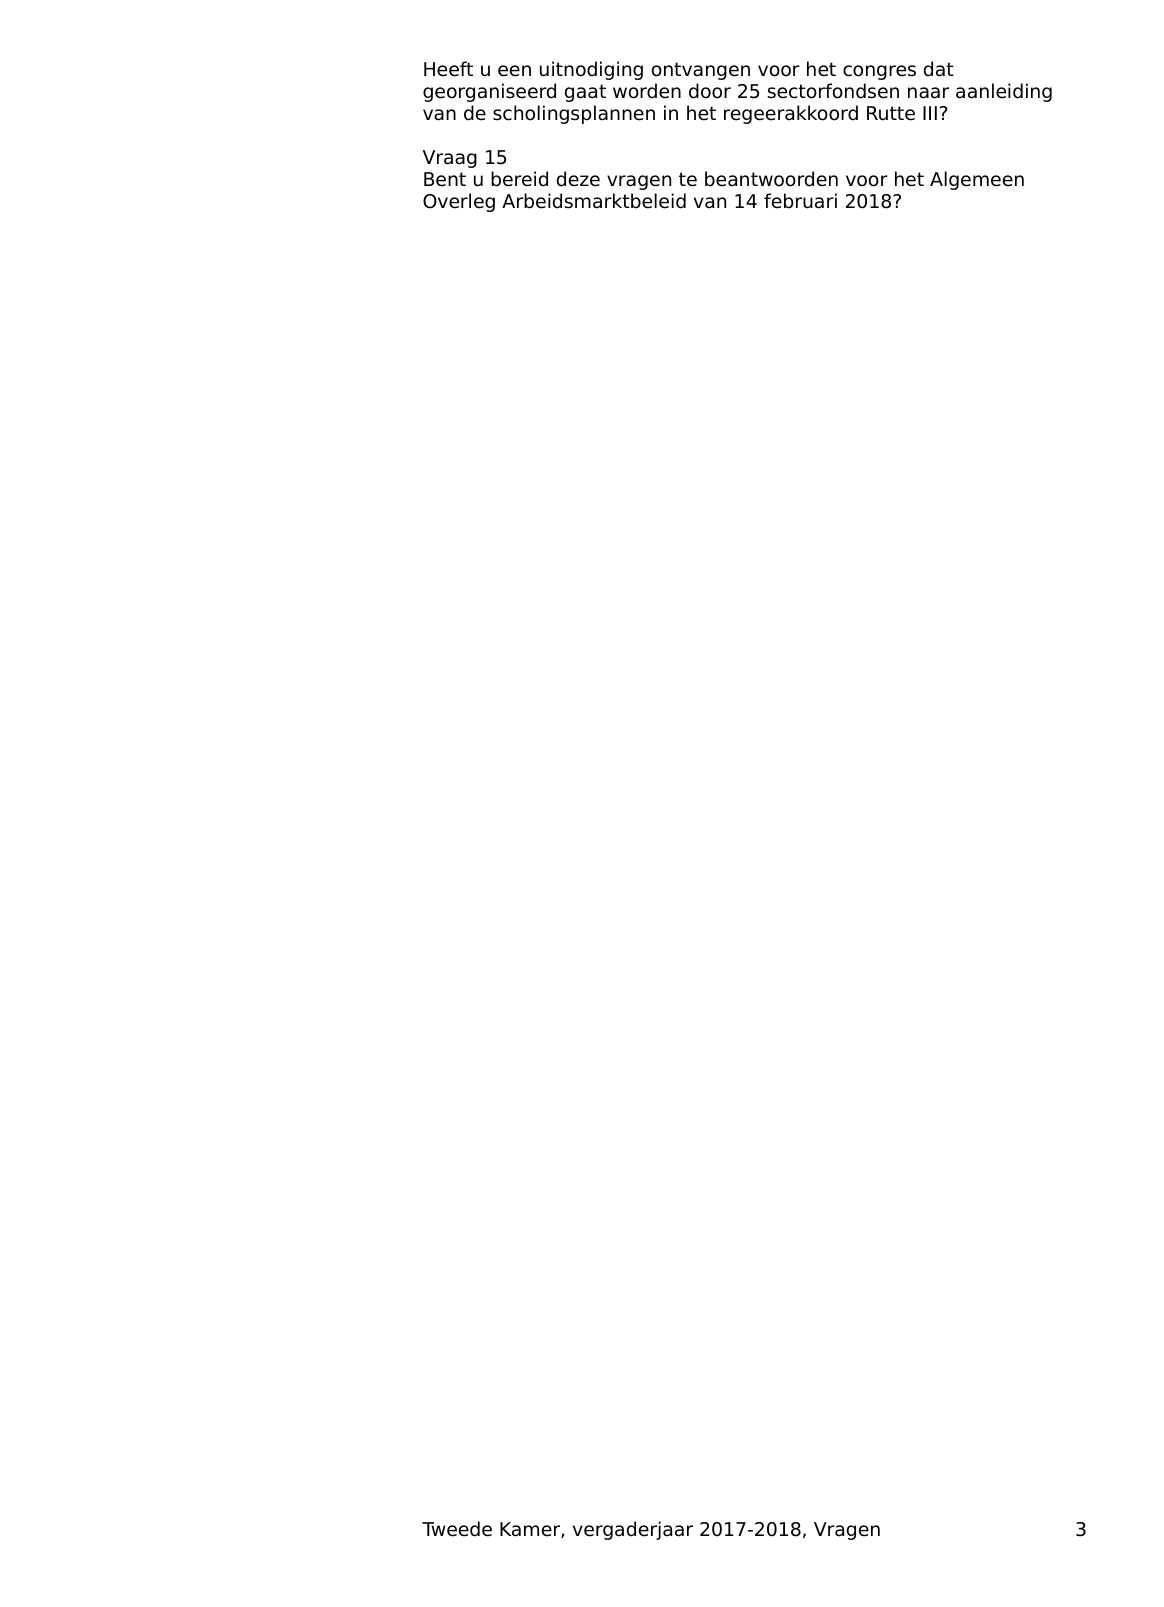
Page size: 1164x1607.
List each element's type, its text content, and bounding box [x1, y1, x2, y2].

text Vraag 15 [422, 147, 1087, 169]
text Heeft u een uitnodiging ontvangen voor het congres dat georganiseerd gaat worden door 25 sectorfondsen naar aanleiding van de scholingsplannen in het regeerakkoord Rutte III? [422, 59, 1087, 125]
text Bent u bereid deze vragen te beantwoorden voor het Algemeen Overleg Arbeidsmarktbeleid van 14 februari 2018? [422, 169, 1087, 213]
